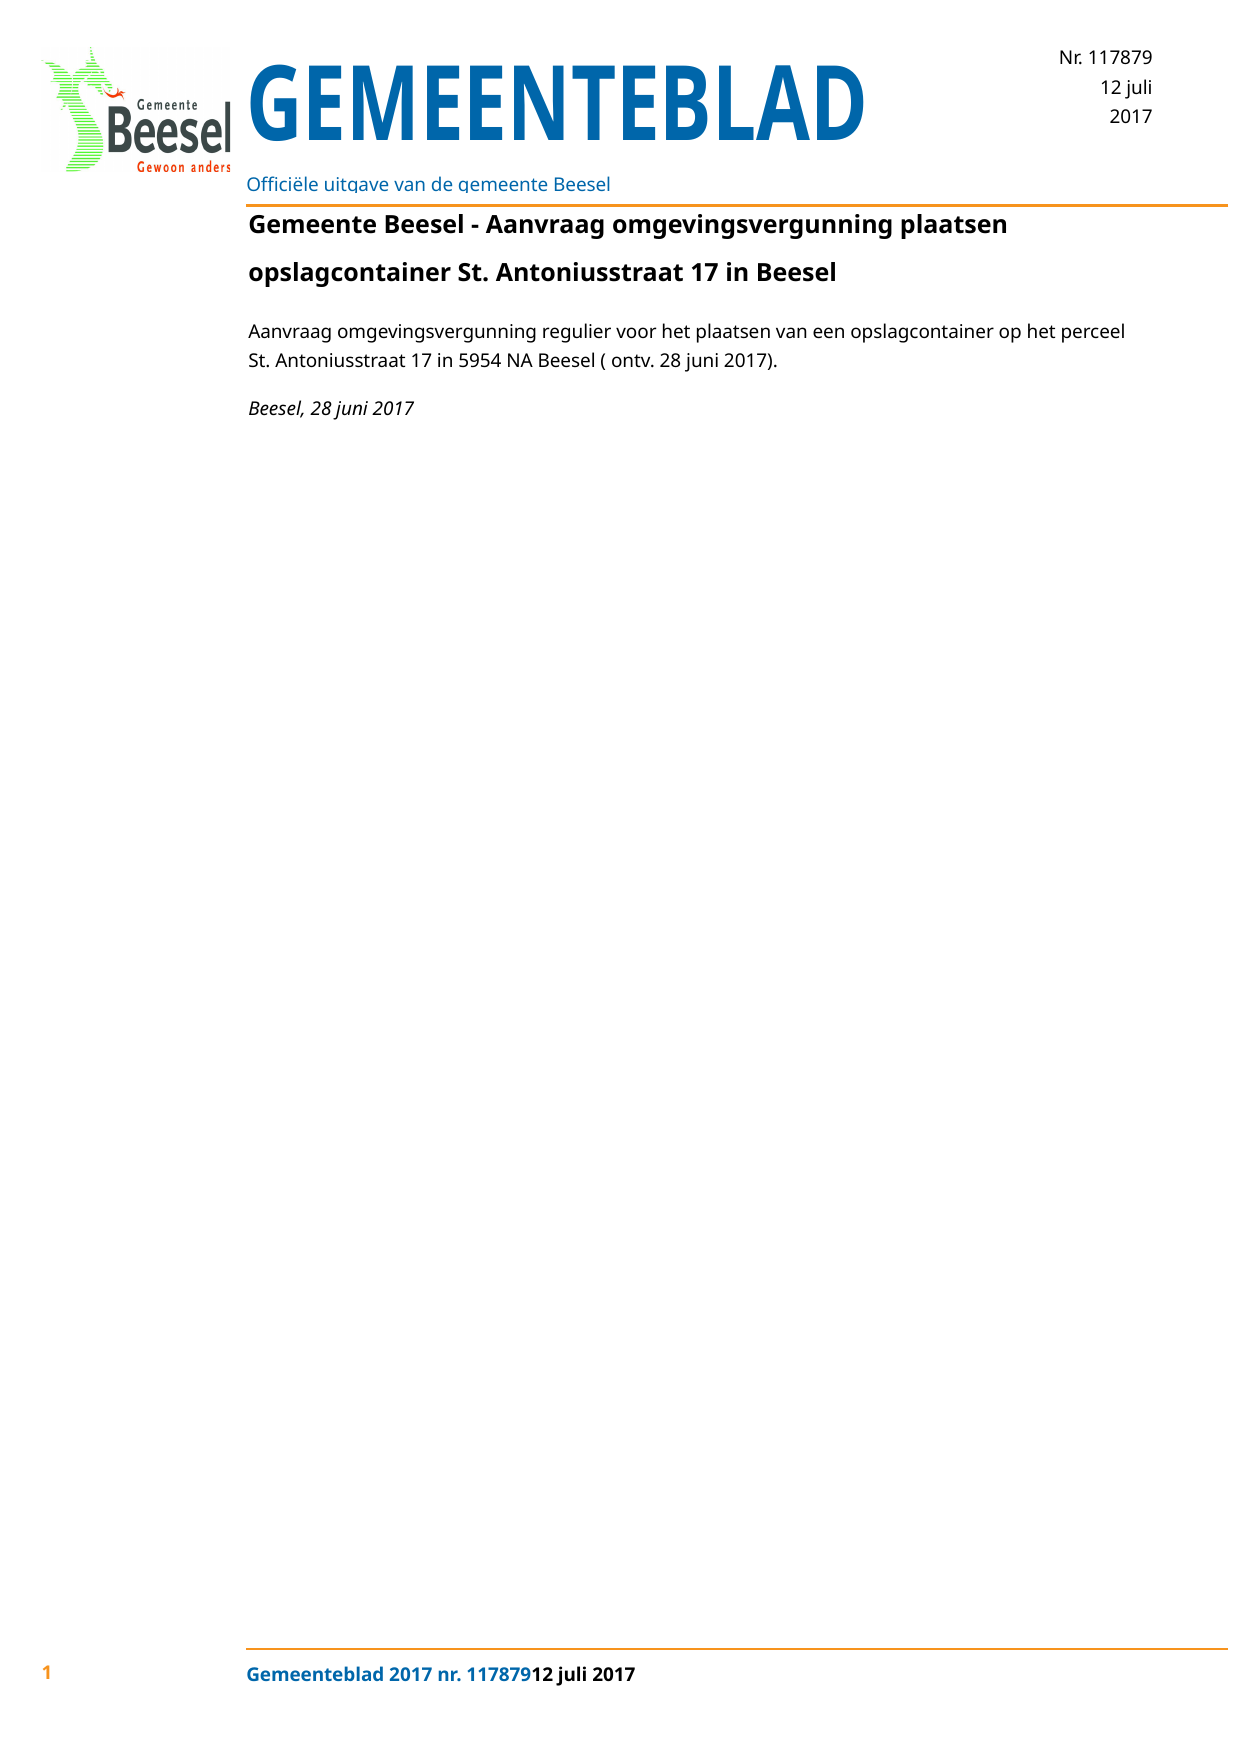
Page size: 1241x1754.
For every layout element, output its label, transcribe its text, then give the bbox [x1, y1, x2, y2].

picture [41, 47, 231, 172]
text Beesel, 28 juni 2017 [248, 395, 1152, 421]
text Gemeente Beesel - Aanvraag omgevingsvergunning plaatsen opslagcontainer St. Antoniusstraat 17 in Beesel [248, 207, 1152, 288]
text Aanvraag omgevingsvergunning regulier voor het plaatsen van een opslagcontainer op het perceel St. Antoniusstraat 17 in 5954 NA Beesel ( ontv. 28 juni 2017). [248, 318, 1152, 373]
